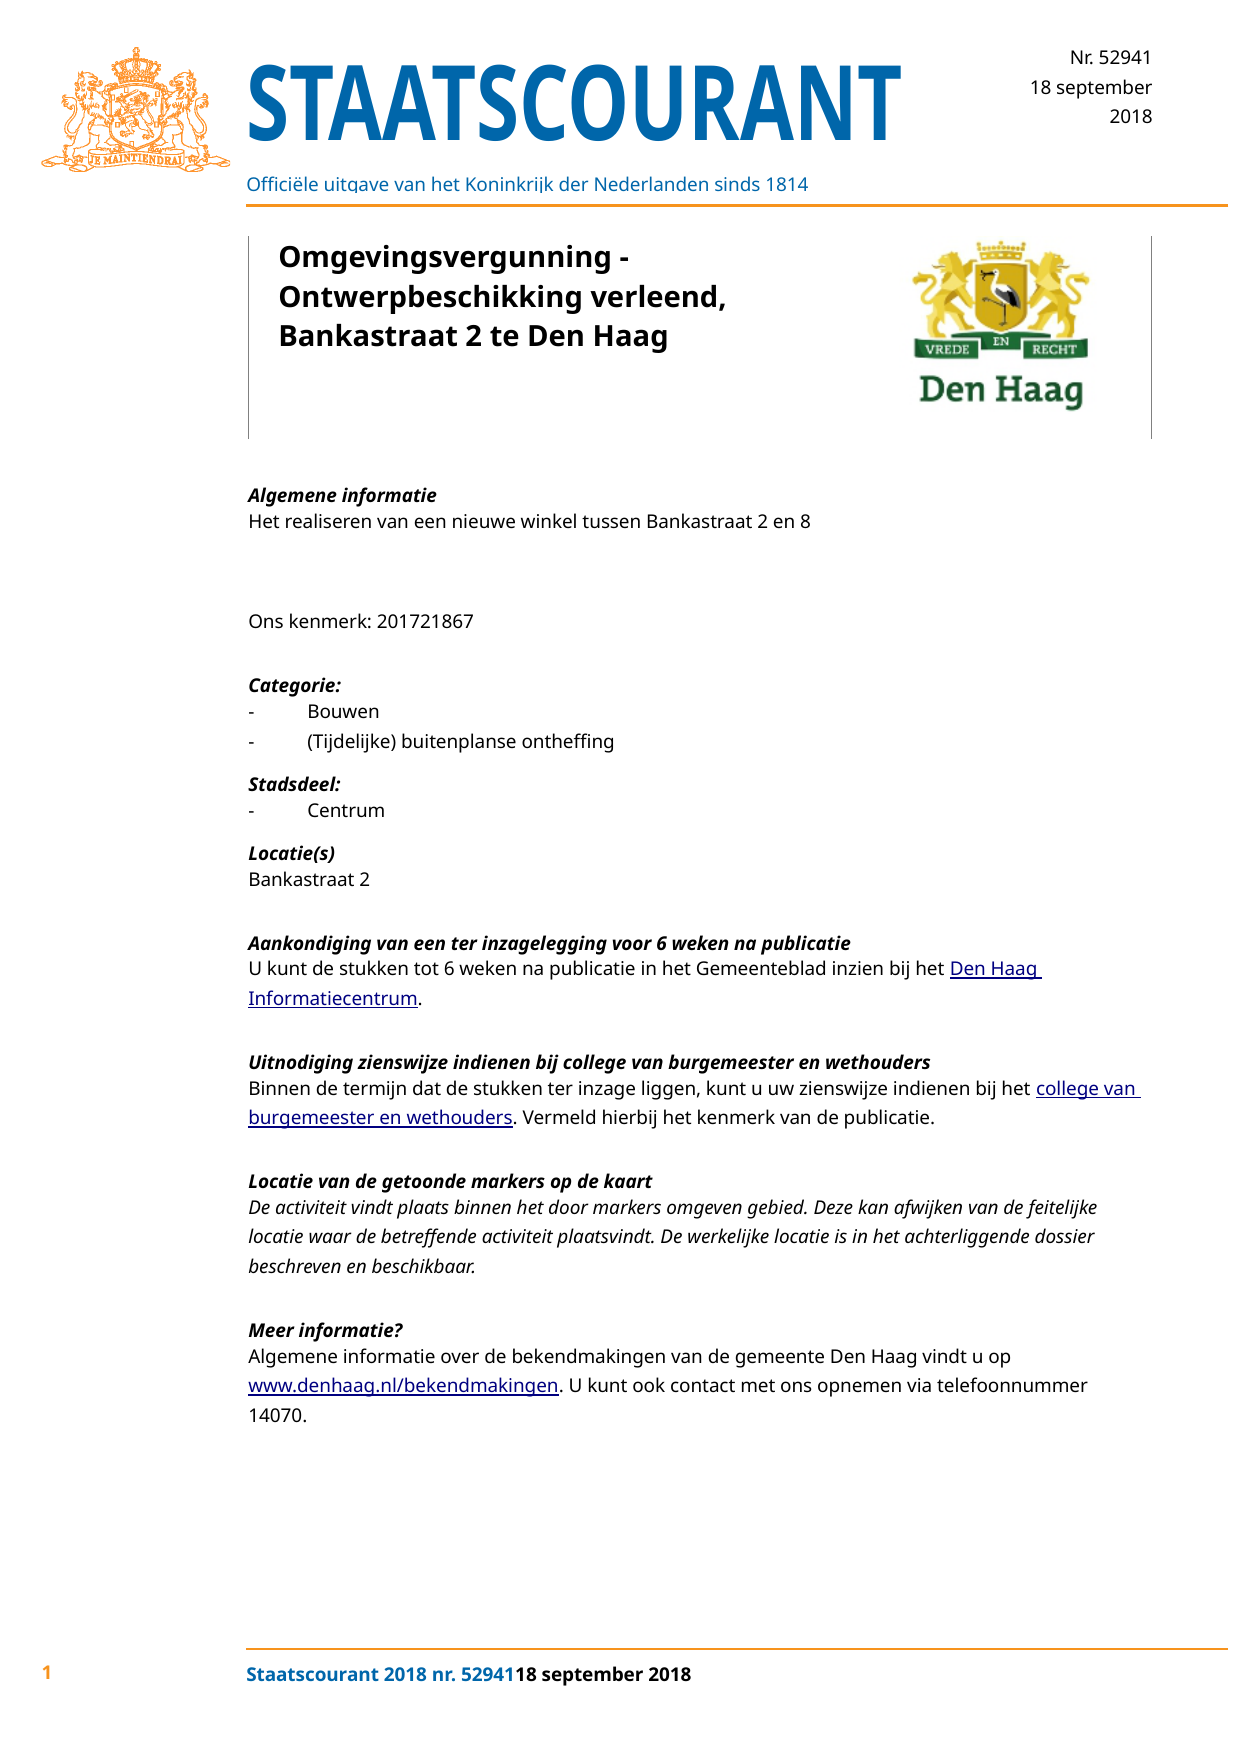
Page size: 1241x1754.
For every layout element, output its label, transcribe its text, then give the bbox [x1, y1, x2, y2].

text Aankondiging van een ter inzagelegging voor 6 weken na publicatie [248, 930, 1152, 955]
text De activiteit vindt plaats binnen het door markers omgeven gebied. Deze kan afwijken van de feitelijke locatie waar de betreffende activiteit plaatsvindt. De werkelijke locatie is in het achterliggende dossier beschreven en beschikbaar. [248, 1194, 1152, 1279]
list (Tijdelijke) buitenplanse ontheffing [248, 728, 1152, 754]
table_header [850, 414, 1151, 439]
text Bankastraat 2 [248, 866, 1152, 891]
list Centrum [248, 797, 1152, 823]
text U kunt de stukken tot 6 weken na publicatie in het Gemeenteblad inzien bij het Den Haag Informatiecentrum. [248, 955, 1152, 1011]
text Uitnodiging zienswijze indienen bij college van burgemeester en wethouders [248, 1049, 1152, 1075]
table_header [1103, 236, 1151, 413]
text Algemene informatie [248, 482, 1152, 508]
picture [899, 236, 1103, 414]
table_header [850, 236, 899, 413]
text Ons kenmerk: 201721867 [248, 609, 1152, 634]
text Locatie(s) [248, 840, 1152, 866]
text Het realiseren van een nieuwe winkel tussen Bankastraat 2 en 8 [248, 508, 1152, 534]
text Algemene informatie over de bekendmakingen van de gemeente Den Haag vindt u op www.denhaag.nl/bekendmakingen. U kunt ook contact met ons opnemen via telefoonnummer 14070. [248, 1343, 1152, 1428]
picture [41, 47, 231, 172]
text Binnen de termijn dat de stukken ter inzage liggen, kunt u uw zienswijze indienen bij het college van burgemeester en wethouders. Vermeld hierbij het kenmerk van de publicatie. [248, 1075, 1152, 1130]
text Stadsdeel: [248, 771, 1152, 797]
list Bouwen [248, 698, 1152, 724]
text Categorie: [248, 673, 1152, 698]
table_header Omgevingsvergunning - Ontwerpbeschikking verleend, Bankastraat 2 te Den Haag [249, 236, 850, 439]
text Locatie van de getoonde markers op de kaart [248, 1168, 1152, 1194]
text Meer informatie? [248, 1317, 1152, 1343]
